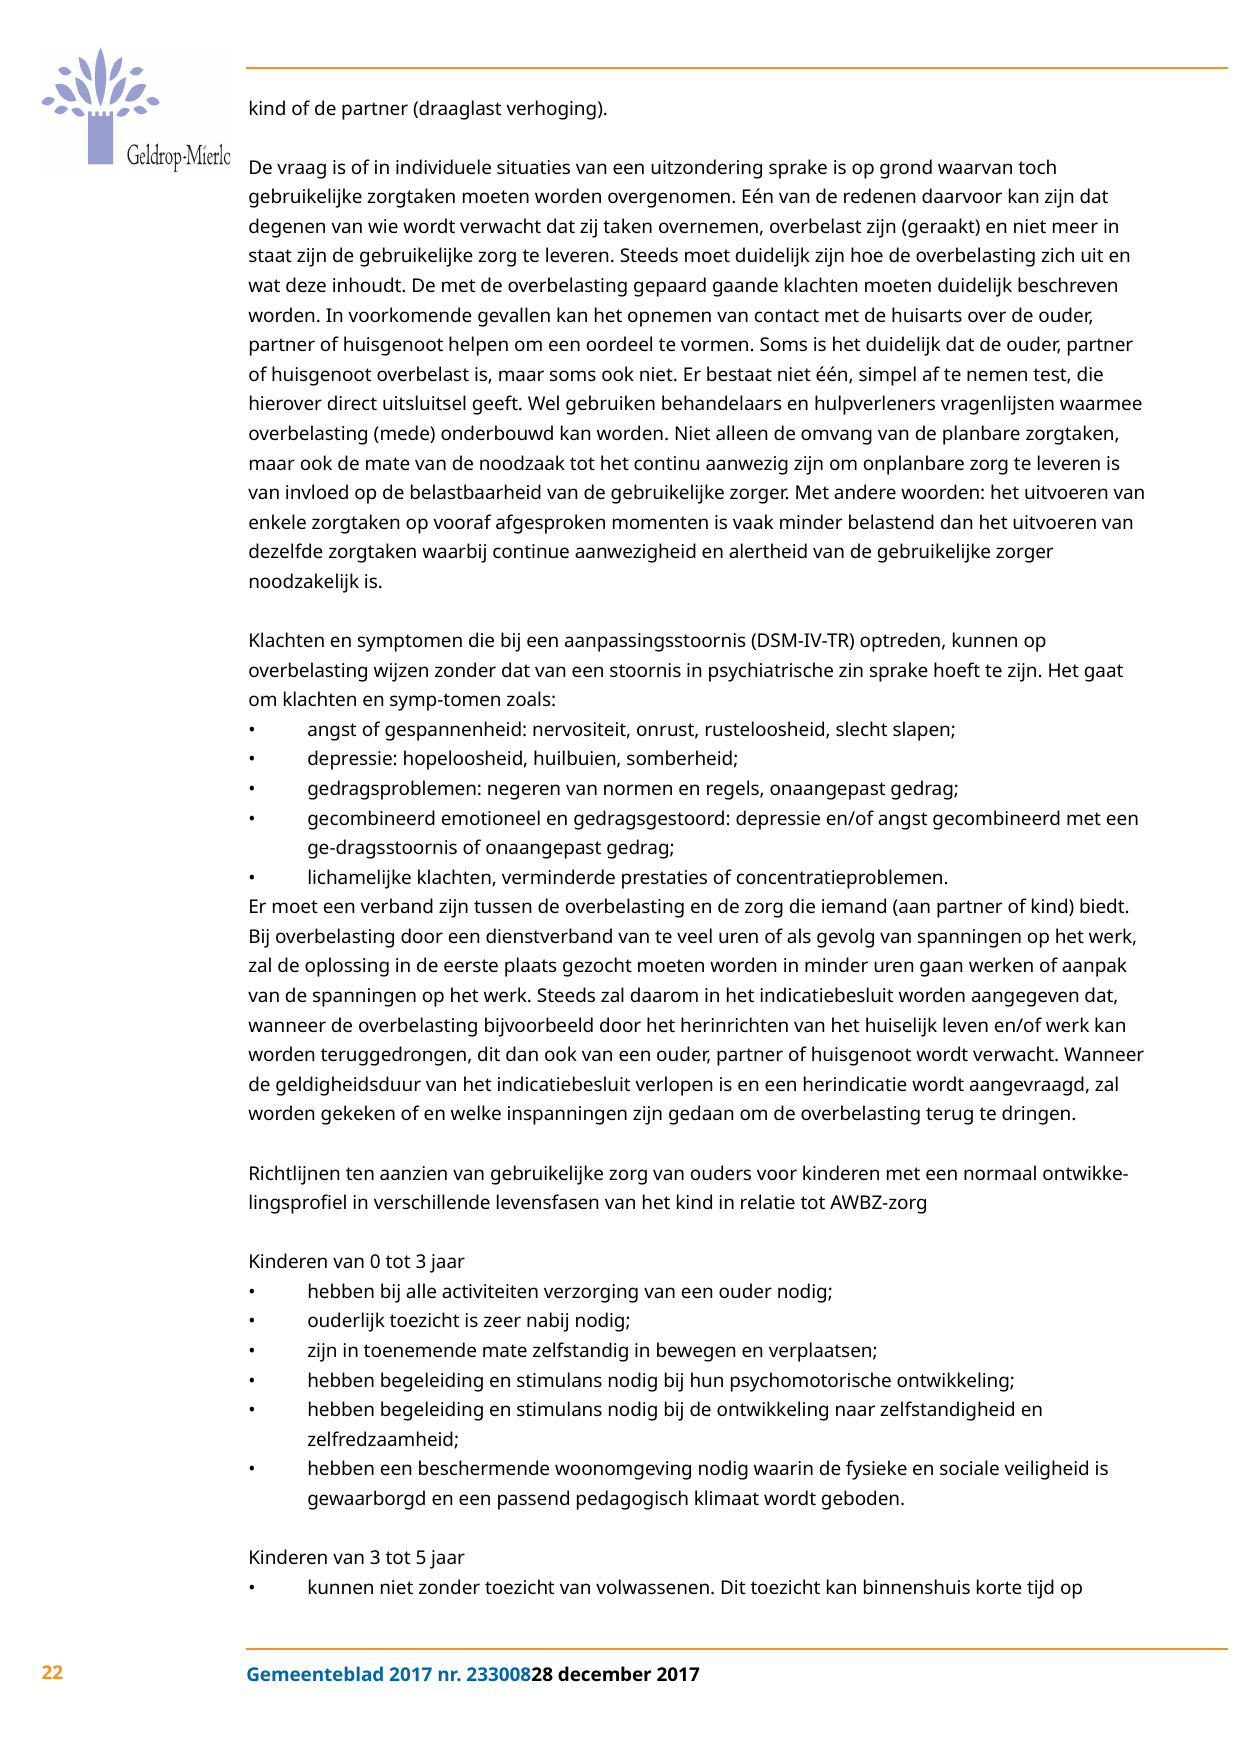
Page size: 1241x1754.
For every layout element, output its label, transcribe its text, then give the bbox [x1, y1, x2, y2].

text Richtlijnen ten aanzien van gebruikelijke zorg van ouders voor kinderen met een normaal ontwikke-lingsprofiel in verschillende levensfasen van het kind in relatie tot AWBZ-zorg [248, 1160, 1152, 1215]
text Er moet een verband zijn tussen de overbelasting en de zorg die iemand (aan partner of kind) biedt. Bij overbelasting door een dienstverband van te veel uren of als gevolg van spanningen op het werk, zal de oplossing in de eerste plaats gezocht moeten worden in minder uren gaan werken of aanpak van de spanningen op het werk. Steeds zal daarom in het indicatiebesluit worden aangegeven dat, wanneer de overbelasting bijvoorbeeld door het herinrichten van het huiselijk leven en/of werk kan worden teruggedrongen, dit dan ook van een ouder, partner of huisgenoot wordt verwacht. Wanneer de geldigheidsduur van het indicatiebesluit verlopen is en een herindicatie wordt aangevraagd, zal worden gekeken of en welke inspanningen zijn gedaan om de overbelasting terug te dringen. [248, 893, 1152, 1126]
list gedragsproblemen: negeren van normen en regels, onaangepast gedrag; [248, 775, 1152, 801]
list zijn in toenemende mate zelfstandig in bewegen en verplaatsen; [248, 1337, 1152, 1363]
list angst of gespannenheid: nervositeit, onrust, rusteloosheid, slecht slapen; [248, 716, 1152, 742]
list hebben begeleiding en stimulans nodig bij de ontwikkeling naar zelfstandigheid en zelfredzaamheid; [248, 1396, 1152, 1452]
list lichamelijke klachten, verminderde prestaties of concentratieproblemen. [248, 864, 1152, 890]
list hebben bij alle activiteiten verzorging van een ouder nodig; [248, 1278, 1152, 1304]
text Kinderen van 3 tot 5 jaar [248, 1544, 1152, 1570]
list ouderlijk toezicht is zeer nabij nodig; [248, 1308, 1152, 1333]
text kind of de partner (draaglast verhoging). [248, 95, 1152, 121]
text Kinderen van 0 tot 3 jaar [248, 1248, 1152, 1274]
text Klachten en symptomen die bij een aanpassingsstoornis (DSM-IV-TR) optreden, kunnen op overbelasting wijzen zonder dat van een stoornis in psychiatrische zin sprake hoeft te zijn. Het gaat om klachten en symp-tomen zoals: [248, 627, 1152, 712]
list kunnen niet zonder toezicht van volwassenen. Dit toezicht kan binnenshuis korte tijd op [248, 1574, 1152, 1600]
list depressie: hopeloosheid, huilbuien, somberheid; [248, 746, 1152, 771]
list gecombineerd emotioneel en gedragsgestoord: depressie en/of angst gecombineerd met een ge-dragsstoornis of onaangepast gedrag; [248, 805, 1152, 860]
picture [41, 47, 231, 172]
text De vraag is of in individuele situaties van een uitzondering sprake is op grond waarvan toch gebruikelijke zorgtaken moeten worden overgenomen. Eén van de redenen daarvoor kan zijn dat degenen van wie wordt verwacht dat zij taken overnemen, overbelast zijn (geraakt) en niet meer in staat zijn de gebruikelijke zorg te leveren. Steeds moet duidelijk zijn hoe de overbelasting zich uit en wat deze inhoudt. De met de overbelasting gepaard gaande klachten moeten duidelijk beschreven worden. In voorkomende gevallen kan het opnemen van contact met de huisarts over de ouder, partner of huisgenoot helpen om een oordeel te vormen. Soms is het duidelijk dat de ouder, partner of huisgenoot overbelast is, maar soms ook niet. Er bestaat niet één, simpel af te nemen test, die hierover direct uitsluitsel geeft. Wel gebruiken behandelaars en hulpverleners vragenlijsten waarmee overbelasting (mede) onderbouwd kan worden. Niet alleen de omvang van de planbare zorgtaken, maar ook de mate van de noodzaak tot het continu aanwezig zijn om onplanbare zorg te leveren is van invloed op de belastbaarheid van de gebruikelijke zorger. Met andere woorden: het uitvoeren van enkele zorgtaken op vooraf afgesproken momenten is vaak minder belastend dan het uitvoeren van dezelfde zorgtaken waarbij continue aanwezigheid en alertheid van de gebruikelijke zorger noodzakelijk is. [248, 154, 1152, 594]
list hebben begeleiding en stimulans nodig bij hun psychomotorische ontwikkeling; [248, 1367, 1152, 1393]
list hebben een beschermende woonomgeving nodig waarin de fysieke en sociale veiligheid is gewaarborgd en een passend pedagogisch klimaat wordt geboden. [248, 1456, 1152, 1511]
